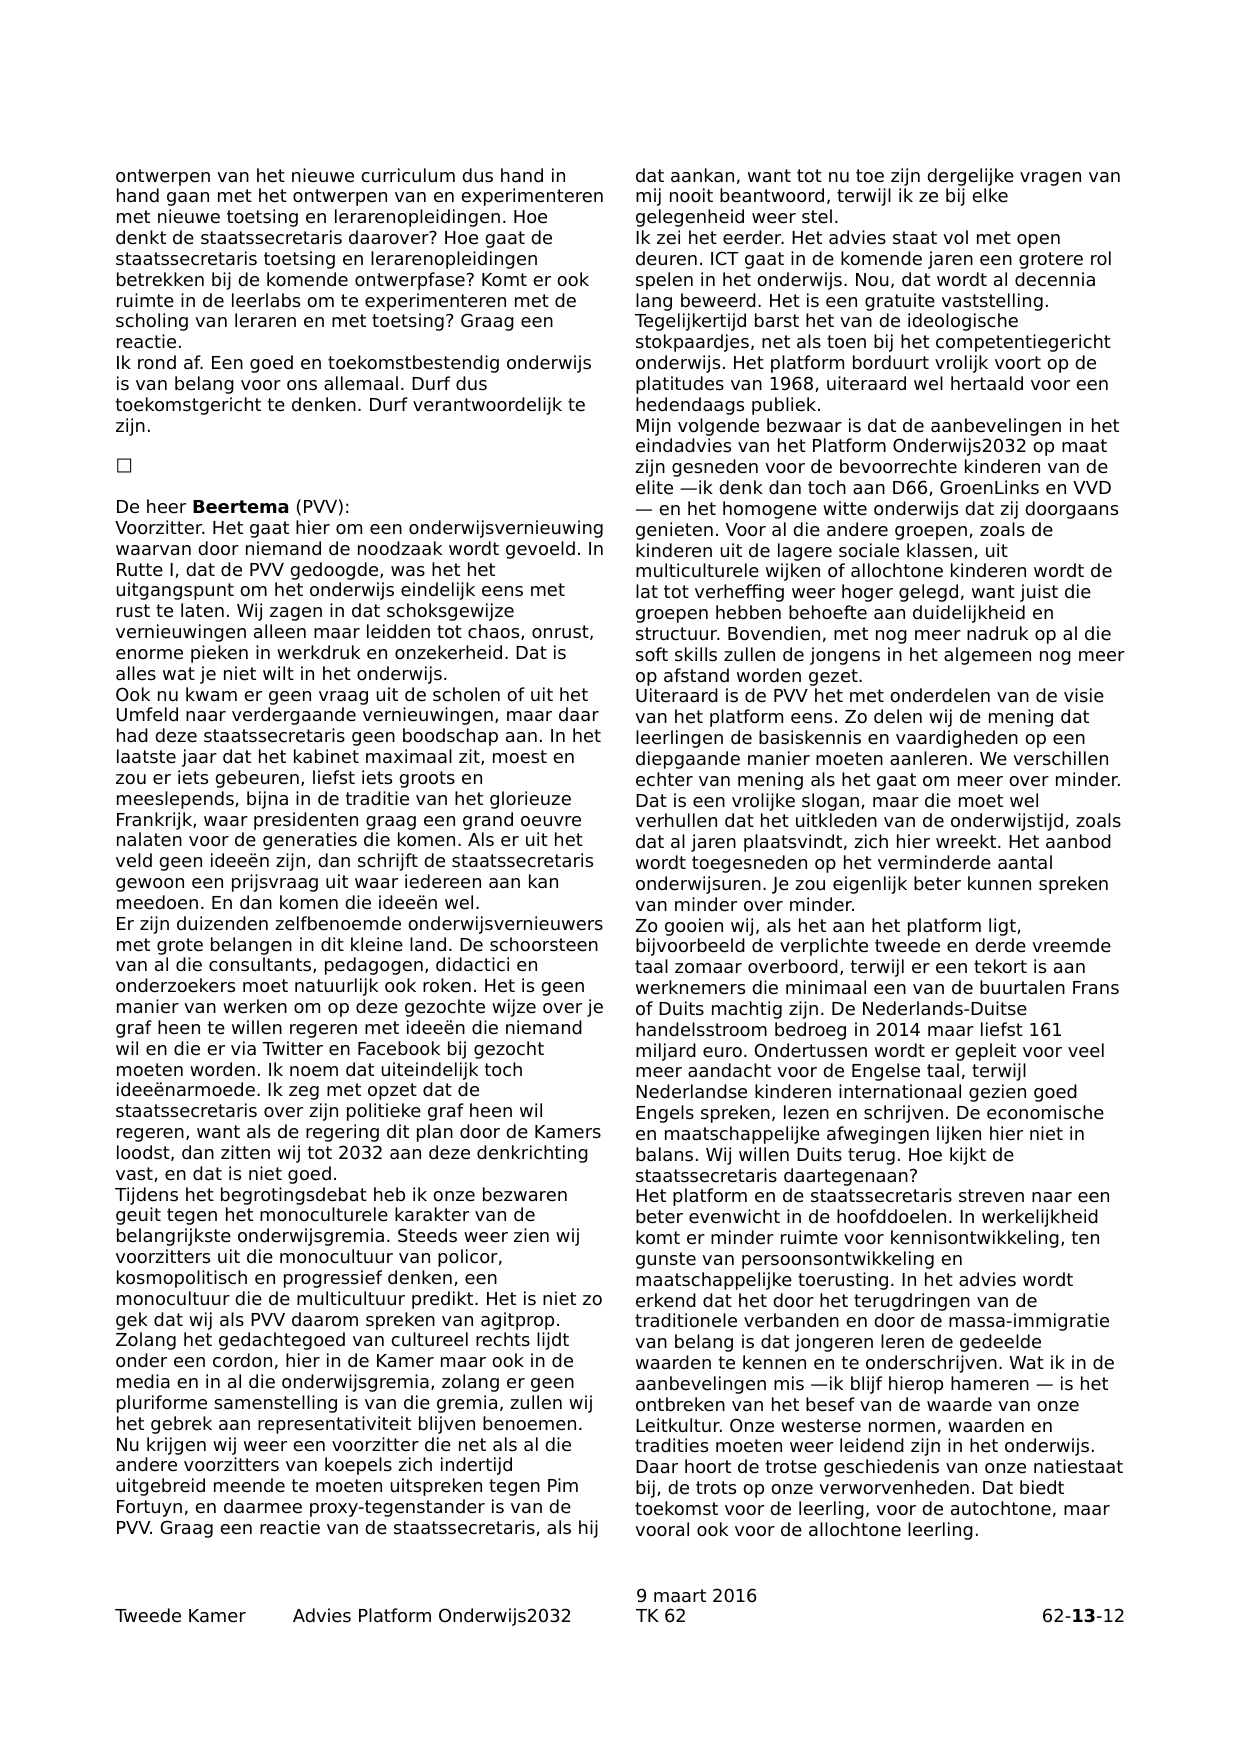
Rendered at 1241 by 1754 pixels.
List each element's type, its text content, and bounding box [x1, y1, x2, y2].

text Tijdens het begrotingsdebat heb ik onze bezwaren geuit tegen het monoculturele karakter van de belangrijkste onderwijsgremia. Steeds weer zien wij voorzitters uit die monocultuur van policor, kosmopolitisch en progressief denken, een monocultuur die de multicultuur predikt. Het is niet zo gek dat wij als PVV daarom spreken van agitprop. Zolang het gedachtegoed van cultureel rechts lijdt onder een cordon, hier in de Kamer maar ook in de media en in al die onderwijsgremia, zolang er geen pluriforme samenstelling is van die gremia, zullen wij het gebrek aan representativiteit blijven benoemen. Nu krijgen wij weer een voorzitter die net als al die andere voorzitters van koepels zich indertijd uitgebreid meende te moeten uitspreken tegen Pim Fortuyn, en daarmee proxy-tegenstander is van de PVV. Graag een reactie van de staatssecretaris, als hij [115, 1184, 605, 1538]
text De heer Beertema (PVV): [115, 497, 605, 518]
text Zo gooien wij, als het aan het platform ligt, bijvoorbeeld de verplichte tweede en derde vreemde taal zomaar overboord, terwijl er een tekort is aan werknemers die minimaal een van de buurtalen Frans of Duits machtig zijn. De Nederlands-Duitse handelsstroom bedroeg in 2014 maar liefst 161 miljard euro. Ondertussen wordt er gepleit voor veel meer aandacht voor de Engelse taal, terwijl Nederlandse kinderen internationaal gezien goed Engels spreken, lezen en schrijven. De economische en maatschappelijke afwegingen lijken hier niet in balans. Wij willen Duits terug. Hoe kijkt de staatssecretaris daartegenaan? [635, 915, 1125, 1186]
text Voorzitter. Het gaat hier om een onderwijsvernieuwing waarvan door niemand de noodzaak wordt gevoeld. In Rutte I, dat de PVV gedoogde, was het het uitgangspunt om het onderwijs eindelijk eens met rust te laten. Wij zagen in dat schoksgewijze vernieuwingen alleen maar leidden tot chaos, onrust, enorme pieken in werkdruk en onzekerheid. Dat is alles wat je niet wilt in het onderwijs. [115, 518, 605, 684]
text Er zijn duizenden zelfbenoemde onderwijsvernieuwers met grote belangen in dit kleine land. De schoorsteen van al die consultants, pedagogen, didactici en onderzoekers moet natuurlijk ook roken. Het is geen manier van werken om op deze gezochte wijze over je graf heen te willen regeren met ideeën die niemand wil en die er via Twitter en Facebook bij gezocht moeten worden. Ik noem dat uiteindelijk toch ideeënarmoede. Ik zeg met opzet dat de staatssecretaris over zijn politieke graf heen wil regeren, want als de regering dit plan door de Kamers loodst, dan zitten wij tot 2032 aan deze denkrichting vast, en dat is niet goed. [115, 913, 605, 1184]
text dat aankan, want tot nu toe zijn dergelijke vragen van mij nooit beantwoord, terwijl ik ze bij elke gelegenheid weer stel. [635, 165, 1125, 228]
text Ook nu kwam er geen vraag uit de scholen of uit het Umfeld naar verdergaande vernieuwingen, maar daar had deze staatssecretaris geen boodschap aan. In het laatste jaar dat het kabinet maximaal zit, moest en zou er iets gebeuren, liefst iets groots en meeslepends, bijna in de traditie van het glorieuze Frankrijk, waar presidenten graag een grand oeuvre nalaten voor de generaties die komen. Als er uit het veld geen ideeën zijn, dan schrijft de staatssecretaris gewoon een prijsvraag uit waar iedereen aan kan meedoen. En dan komen die ideeën wel. [115, 684, 605, 913]
text Het platform en de staatssecretaris streven naar een beter evenwicht in de hoofddoelen. In werkelijkheid komt er minder ruimte voor kennisontwikkeling, ten gunste van persoonsontwikkeling en maatschappelijke toerusting. In het advies wordt erkend dat het door het terugdringen van de traditionele verbanden en door de massa-immigratie van belang is dat jongeren leren de gedeelde waarden te kennen en te onderschrijven. Wat ik in de aanbevelingen mis —ik blijf hierop hameren — is het ontbreken van het besef van de waarde van onze Leitkultur. Onze westerse normen, waarden en tradities moeten weer leidend zijn in het onderwijs. Daar hoort de trotse geschiedenis van onze natiestaat bij, de trots op onze verworvenheden. Dat biedt toekomst voor de leerling, voor de autochtone, maar vooral ook voor de allochtone leerling. [635, 1186, 1125, 1540]
text Ik rond af. Een goed en toekomstbestendig onderwijs is van belang voor ons allemaal. Durf dus toekomstgericht te denken. Durf verantwoordelijk te zijn. [115, 353, 605, 436]
text Ik zei het eerder. Het advies staat vol met open deuren. ICT gaat in de komende jaren een grotere rol spelen in het onderwijs. Nou, dat wordt al decennia lang beweerd. Het is een gratuite vaststelling. Tegelijkertijd barst het van de ideologische stokpaardjes, net als toen bij het competentiegericht onderwijs. Het platform borduurt vrolijk voort op de platitudes van 1968, uiteraard wel hertaald voor een hedendaags publiek. [635, 228, 1125, 415]
text Uiteraard is de PVV het met onderdelen van de visie van het platform eens. Zo delen wij de mening dat leerlingen de basiskennis en vaardigheden op een diepgaande manier moeten aanleren. We verschillen echter van mening als het gaat om meer over minder. Dat is een vrolijke slogan, maar die moet wel verhullen dat het uitkleden van de onderwijstijd, zoals dat al jaren plaatsvindt, zich hier wreekt. Het aanbod wordt toegesneden op het verminderde aantal onderwijsuren. Je zou eigenlijk beter kunnen spreken van minder over minder. [635, 686, 1125, 915]
text Mijn volgende bezwaar is dat de aanbevelingen in het eindadvies van het Platform Onderwijs2032 op maat zijn gesneden voor de bevoorrechte kinderen van de elite —ik denk dan toch aan D66, GroenLinks en VVD — en het homogene witte onderwijs dat zij doorgaans genieten. Voor al die andere groepen, zoals de kinderen uit de lagere sociale klassen, uit multiculturele wijken of allochtone kinderen wordt de lat tot verheffing weer hoger gelegd, want juist die groepen hebben behoefte aan duidelijkheid en structuur. Bovendien, met nog meer nadruk op al die soft skills zullen de jongens in het algemeen nog meer op afstand worden gezet. [635, 415, 1125, 686]
text ⬜ [115, 456, 605, 477]
text ontwerpen van het nieuwe curriculum dus hand in hand gaan met het ontwerpen van en experimenteren met nieuwe toetsing en lerarenopleidingen. Hoe denkt de staatssecretaris daarover? Hoe gaat de staatssecretaris toetsing en lerarenopleidingen betrekken bij de komende ontwerpfase? Komt er ook ruimte in de leerlabs om te experimenteren met de scholing van leraren en met toetsing? Graag een reactie. [115, 165, 605, 353]
